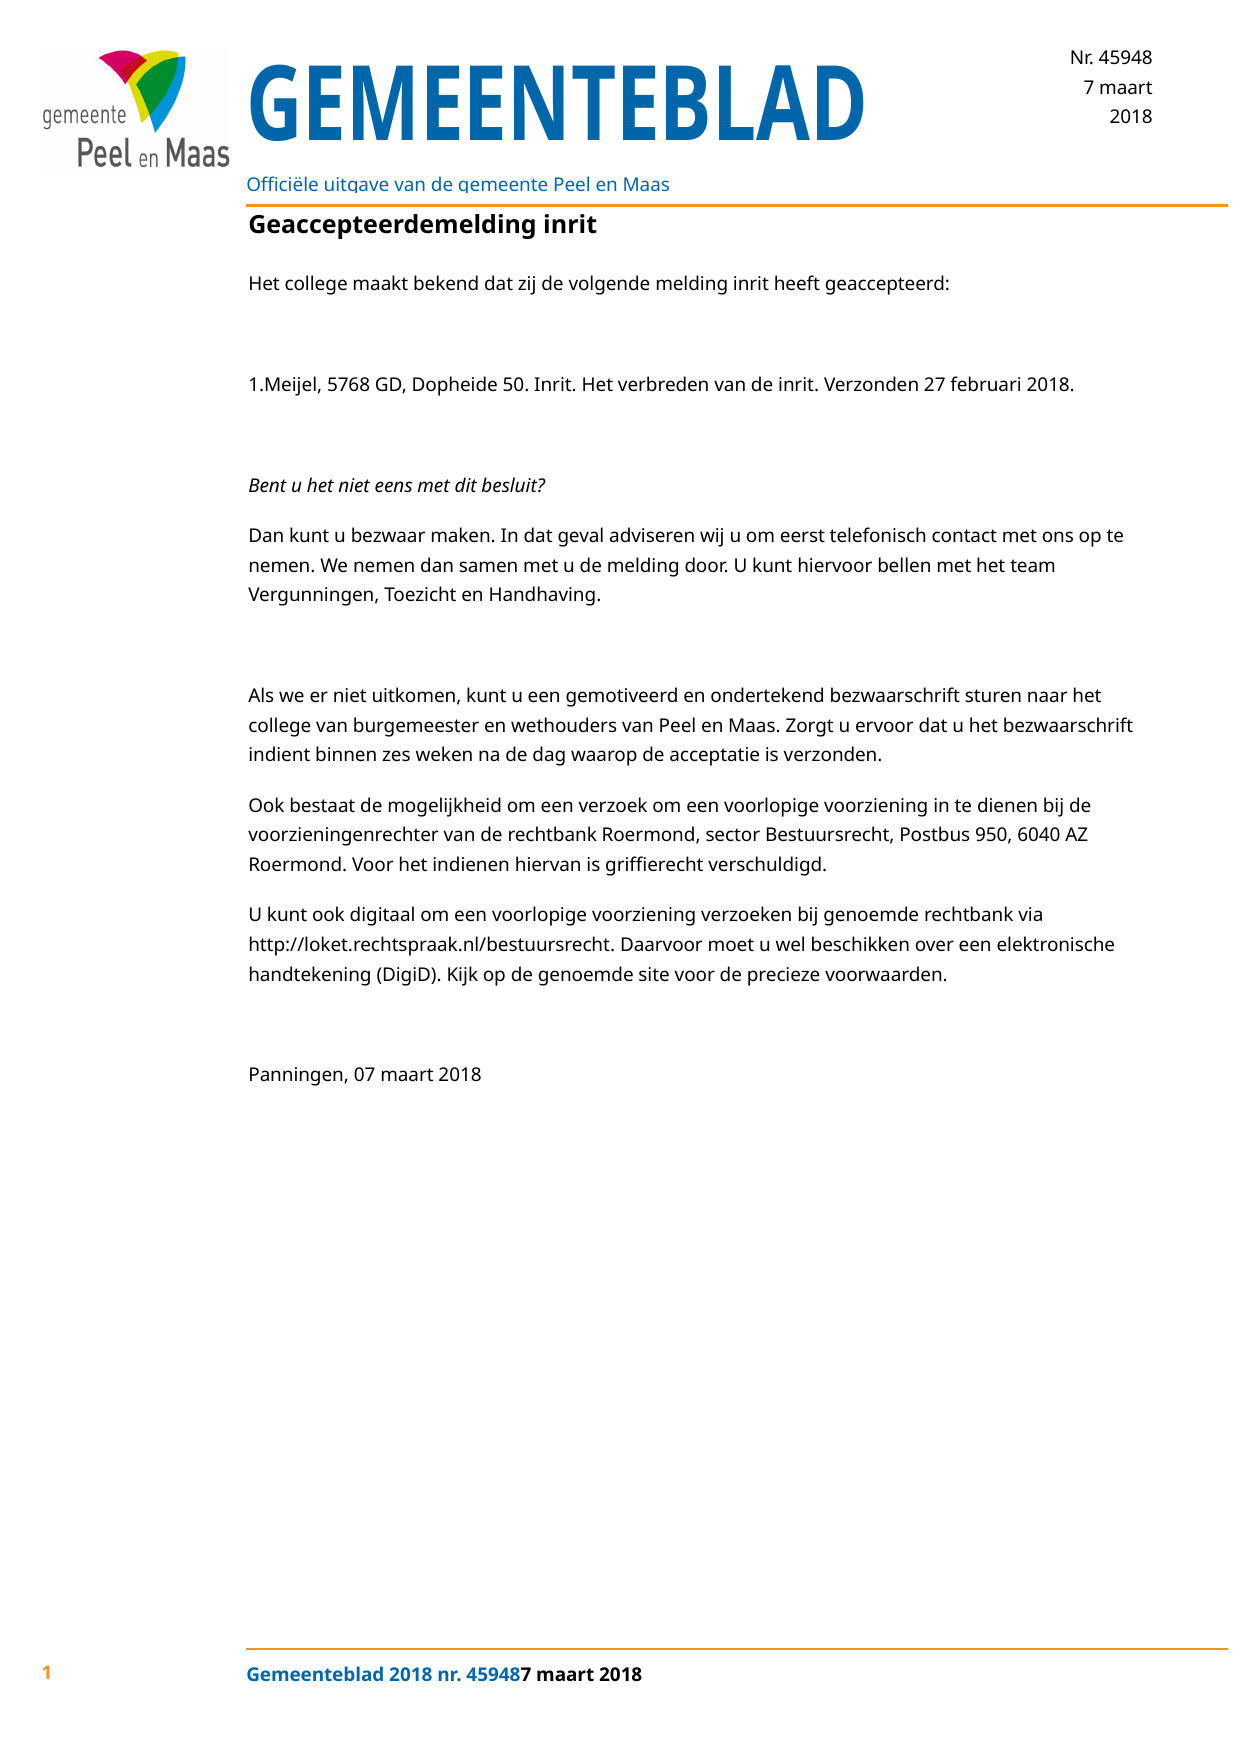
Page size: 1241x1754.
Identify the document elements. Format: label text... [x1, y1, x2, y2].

text 1.Meijel, 5768 GD, Dopheide 50. Inrit. Het verbreden van de inrit. Verzonden 27 februari 2018. [248, 371, 1152, 397]
text Bent u het niet eens met dit besluit? [248, 472, 1152, 498]
text Ook bestaat de mogelijkheid om een verzoek om een voorlopige voorziening in te dienen bij de voorzieningenrechter van de rechtbank Roermond, sector Bestuursrecht, Postbus 950, 6040 AZ Roermond. Voor het indienen hiervan is griffierecht verschuldigd. [248, 792, 1152, 877]
text Het college maakt bekend dat zij de volgende melding inrit heeft geaccepteerd: [248, 270, 1152, 296]
text Dan kunt u bezwaar maken. In dat geval adviseren wij u om eerst telefonisch contact met ons op te nemen. We nemen dan samen met u de melding door. U kunt hiervoor bellen met het team Vergunningen, Toezicht en Handhaving. [248, 522, 1152, 607]
text Geaccepteerdemelding inrit [248, 207, 1152, 241]
text U kunt ook digitaal om een voorlopige voorziening verzoeken bij genoemde rechtbank via http://loket.rechtspraak.nl/bestuursrecht. Daarvoor moet u wel beschikken over een elektronische handtekening (DigiD). Kijk op de genoemde site voor de precieze voorwaarden. [248, 902, 1152, 986]
text Als we er niet uitkomen, kunt u een gemotiveerd en ondertekend bezwaarschrift sturen naar het college van burgemeester en wethouders van Peel en Maas. Zorgt u ervoor dat u het bezwaarschrift indient binnen zes weken na de dag waarop de acceptatie is verzonden. [248, 682, 1152, 767]
picture [41, 47, 231, 172]
text Panningen, 07 maart 2018 [248, 1062, 1152, 1087]
